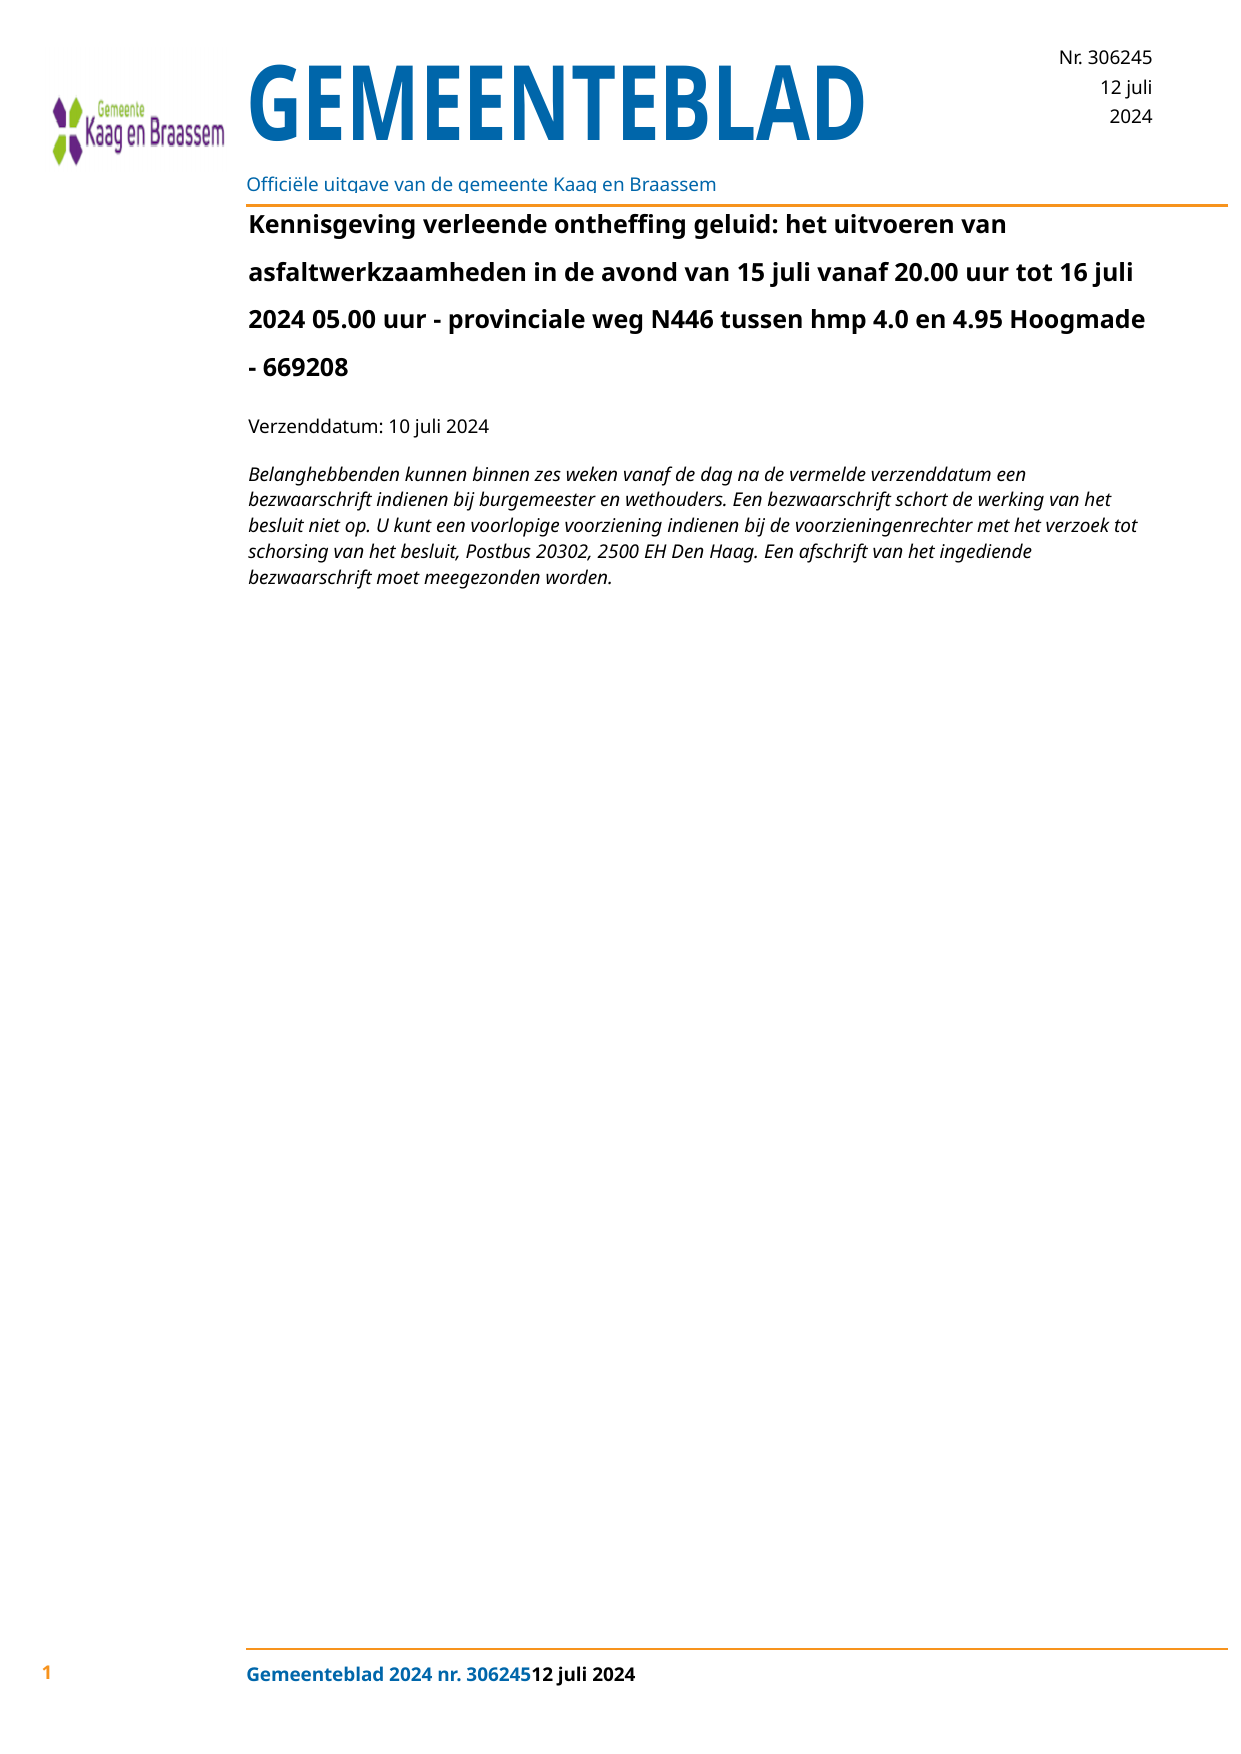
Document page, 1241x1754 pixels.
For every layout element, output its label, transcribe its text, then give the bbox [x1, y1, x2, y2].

text Kennisgeving verleende ontheffing geluid: het uitvoeren van asfaltwerkzaamheden in de avond van 15 juli vanaf 20.00 uur tot 16 juli 2024 05.00 uur - provinciale weg N446 tussen hmp 4.0 en 4.95 Hoogmade - 669208 [248, 207, 1152, 384]
text Belanghebbenden kunnen binnen zes weken vanaf de dag na de vermelde verzenddatum een bezwaarschrift indienen bij burgemeester en wethouders. Een bezwaarschrift schort de werking van het besluit niet op. U kunt een voorlopige voorziening indienen bij de voorzieningenrechter met het verzoek tot schorsing van het besluit, Postbus 20302, 2500 EH Den Haag. Een afschrift van het ingediende bezwaarschrift moet meegezonden worden. [248, 461, 1152, 589]
text Verzenddatum: 10 juli 2024 [248, 413, 1152, 439]
picture [41, 47, 231, 172]
